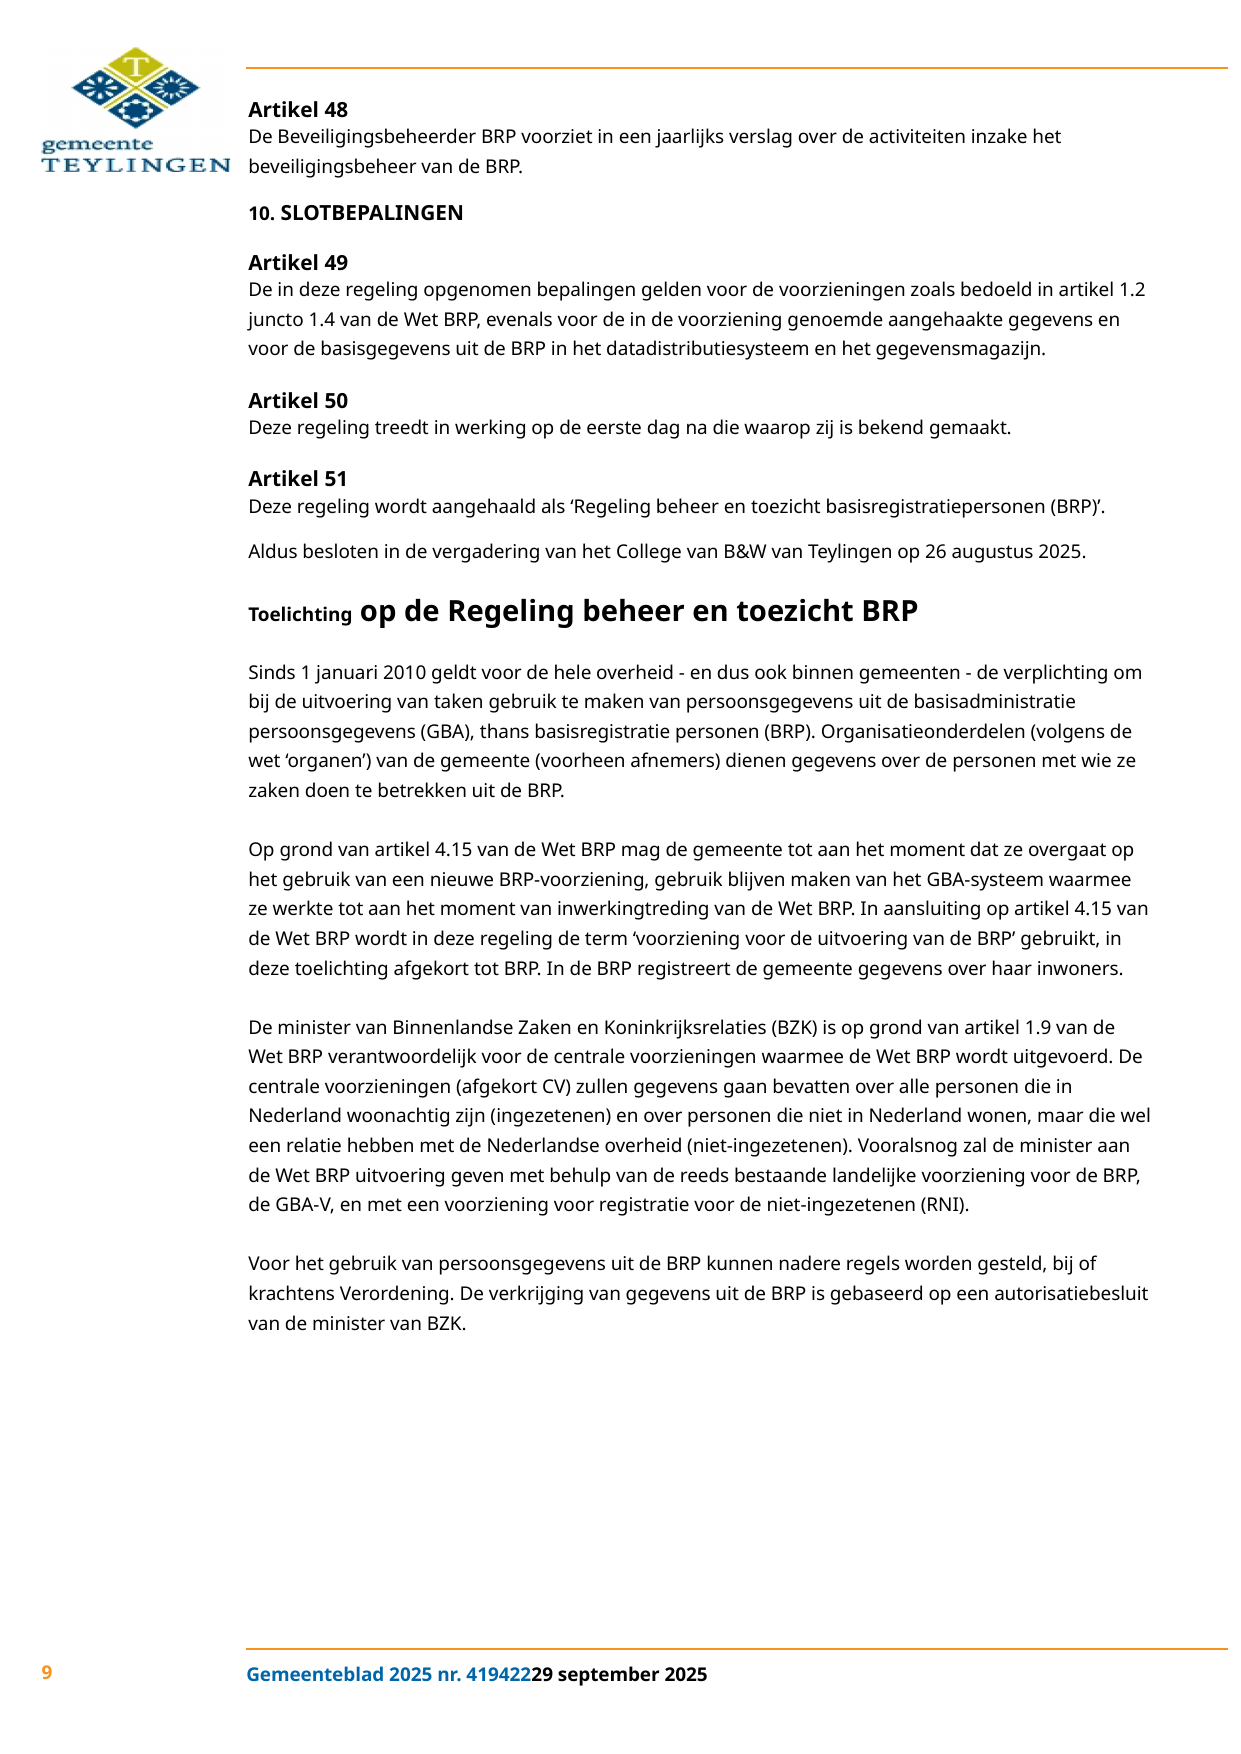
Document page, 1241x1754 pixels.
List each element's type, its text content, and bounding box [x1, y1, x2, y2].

text Deze regeling treedt in werking op de eerste dag na die waarop zij is bekend gemaakt. [248, 414, 1152, 440]
text De minister van Binnenlandse Zaken en Koninkrijksrelaties (BZK) is op grond van artikel 1.9 van de Wet BRP verantwoordelijk voor de centrale voorzieningen waarmee de Wet BRP wordt uitgevoerd. De centrale voorzieningen (afgekort CV) zullen gegevens gaan bevatten over alle personen die in Nederland woonachtig zijn (ingezetenen) en over personen die niet in Nederland wonen, maar die wel een relatie hebben met de Nederlandse overheid (niet-ingezetenen). Vooralsnog zal de minister aan de Wet BRP uitvoering geven met behulp van de reeds bestaande landelijke voorziening voor de BRP, de GBA-V, en met een voorziening voor registratie voor de niet-ingezetenen (RNI). [248, 1014, 1152, 1217]
text Toelichting op de Regeling beheer en toezicht BRP [248, 590, 1152, 630]
text Op grond van artikel 4.15 van de Wet BRP mag de gemeente tot aan het moment dat ze overgaat op het gebruik van een nieuwe BRP-voorziening, gebruik blijven maken van het GBA-systeem waarmee ze werkte tot aan het moment van inwerkingtreding van de Wet BRP. In aansluiting op artikel 4.15 van de Wet BRP wordt in deze regeling de term ‘voorziening voor de uitvoering van de BRP’ gebruikt, in deze toelichting afgekort tot BRP. In de BRP registreert de gemeente gegevens over haar inwoners. [248, 836, 1152, 981]
text Deze regeling wordt aangehaald als ‘Regeling beheer en toezicht basisregistratiepersonen (BRP)’. [248, 493, 1152, 519]
text De in deze regeling opgenomen bepalingen gelden voor de voorzieningen zoals bedoeld in artikel 1.2 juncto 1.4 van de Wet BRP, evenals voor de in de voorziening genoemde aangehaakte gegevens en voor de basisgegevens uit de BRP in het datadistributiesysteem en het gegevensmagazijn. [248, 276, 1152, 361]
text Artikel 48 [248, 95, 1152, 123]
text De Beveiligingsbeheerder BRP voorziet in een jaarlijks verslag over de activiteiten inzake het beveiligingsbeheer van de BRP. [248, 123, 1152, 178]
text Artikel 50 [248, 386, 1152, 414]
text Voor het gebruik van persoonsgegevens uit de BRP kunnen nadere regels worden gesteld, bij of krachtens Verordening. De verkrijging van gegevens uit de BRP is gebaseerd op een autorisatiebesluit van de minister van BZK. [248, 1251, 1152, 1336]
text 10. SLOTBEPALINGEN [248, 198, 1152, 227]
text Sinds 1 januari 2010 geldt voor de hele overheid - en dus ook binnen gemeenten - de verplichting om bij de uitvoering van taken gebruik te maken van persoonsgegevens uit de basisadministratie persoonsgegevens (GBA), thans basisregistratie personen (BRP). Organisatieonderdelen (volgens de wet ‘organen’) van de gemeente (voorheen afnemers) dienen gegevens over de personen met wie ze zaken doen te betrekken uit de BRP. [248, 659, 1152, 803]
text Artikel 51 [248, 464, 1152, 493]
picture [41, 47, 231, 172]
text Aldus besloten in de vergadering van het College van B&W van Teylingen op 26 augustus 2025. [248, 539, 1152, 564]
text Artikel 49 [248, 248, 1152, 276]
